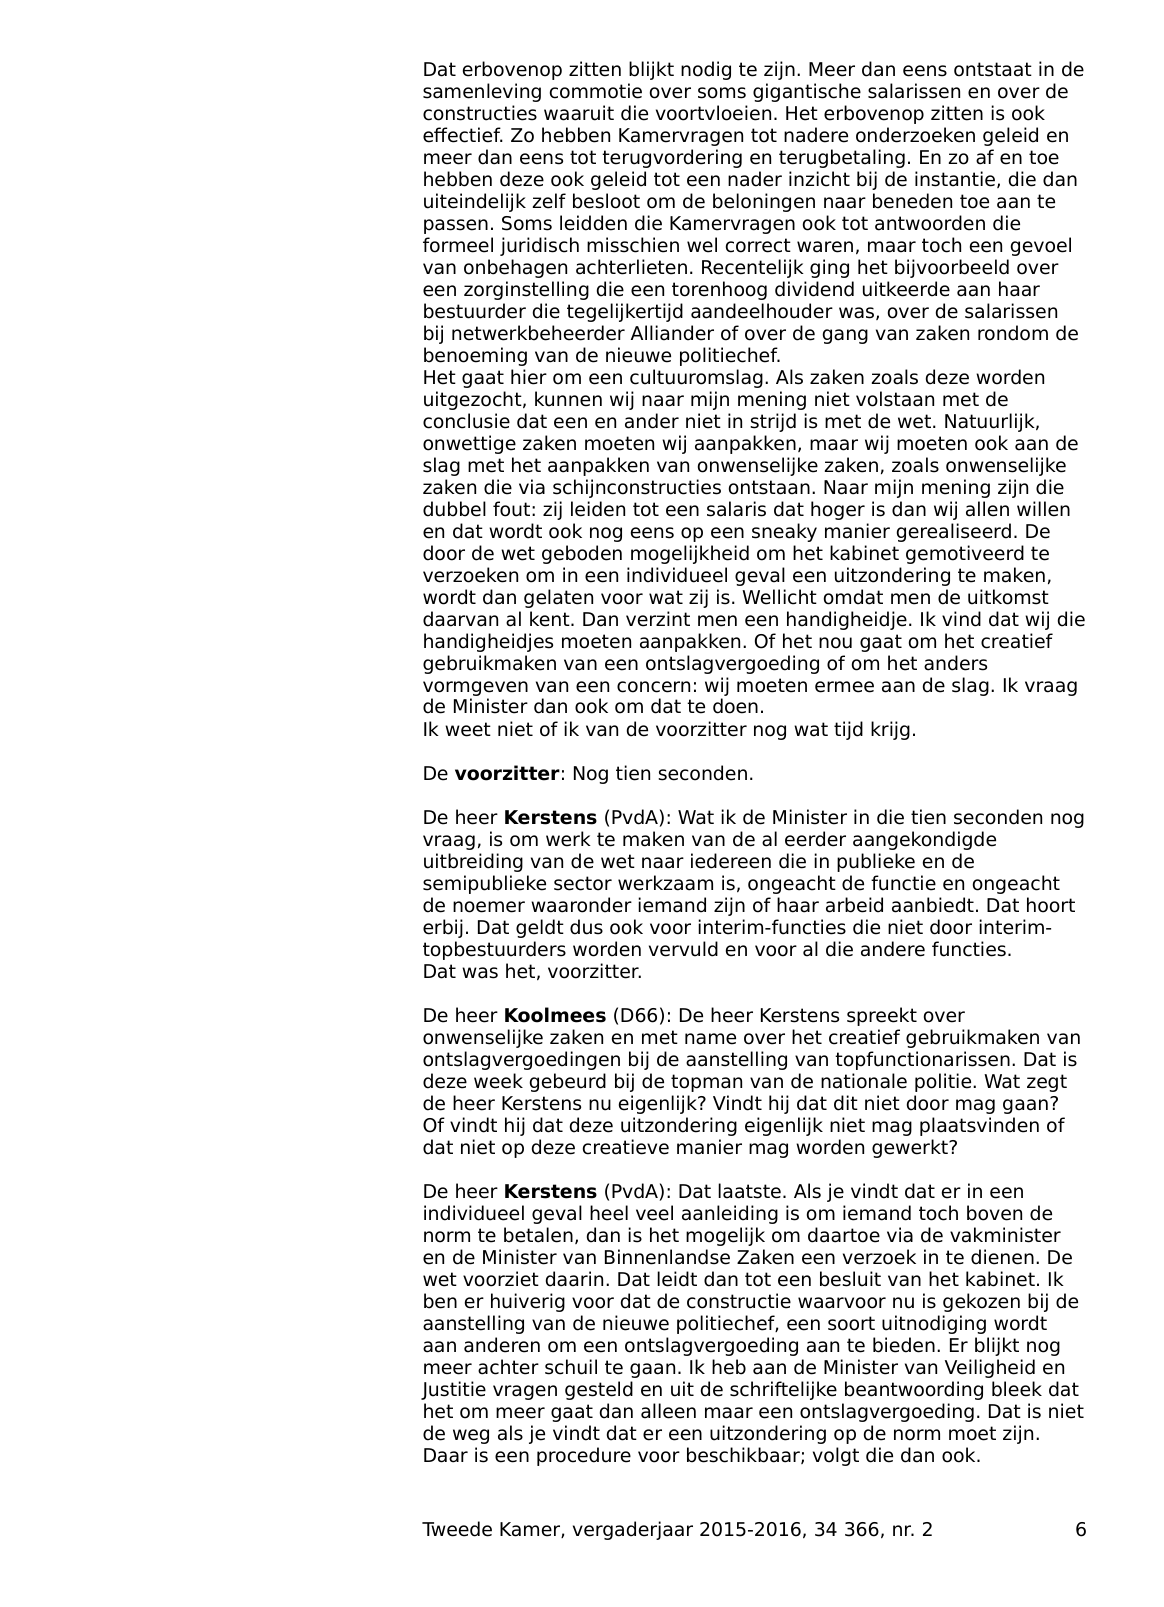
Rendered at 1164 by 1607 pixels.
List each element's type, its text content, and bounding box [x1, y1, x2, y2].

text Dat erbovenop zitten blijkt nodig te zijn. Meer dan eens ontstaat in de samenleving commotie over soms gigantische salarissen en over de constructies waaruit die voortvloeien. Het erbovenop zitten is ook effectief. Zo hebben Kamervragen tot nadere onderzoeken geleid en meer dan eens tot terugvordering en terugbetaling. En zo af en toe hebben deze ook geleid tot een nader inzicht bij de instantie, die dan uiteindelijk zelf besloot om de beloningen naar beneden toe aan te passen. Soms leidden die Kamervragen ook tot antwoorden die formeel juridisch misschien wel correct waren, maar toch een gevoel van onbehagen achterlieten. Recentelijk ging het bijvoorbeeld over een zorginstelling die een torenhoog dividend uitkeerde aan haar bestuurder die tegelijkertijd aandeelhouder was, over de salarissen bij netwerkbeheerder Alliander of over de gang van zaken rondom de benoeming van de nieuwe politiechef. [422, 59, 1087, 367]
text Dat was het, voorzitter. [422, 961, 1087, 983]
text Het gaat hier om een cultuuromslag. Als zaken zoals deze worden uitgezocht, kunnen wij naar mijn mening niet volstaan met de conclusie dat een en ander niet in strijd is met de wet. Natuurlijk, onwettige zaken moeten wij aanpakken, maar wij moeten ook aan de slag met het aanpakken van onwenselijke zaken, zoals onwenselijke zaken die via schijnconstructies ontstaan. Naar mijn mening zijn die dubbel fout: zij leiden tot een salaris dat hoger is dan wij allen willen en dat wordt ook nog eens op een sneaky manier gerealiseerd. De door de wet geboden mogelijkheid om het kabinet gemotiveerd te verzoeken om in een individueel geval een uitzondering te maken, wordt dan gelaten voor wat zij is. Wellicht omdat men de uitkomst daarvan al kent. Dan verzint men een handigheidje. Ik vind dat wij die handigheidjes moeten aanpakken. Of het nou gaat om het creatief gebruikmaken van een ontslagvergoeding of om het anders vormgeven van een concern: wij moeten ermee aan de slag. Ik vraag de Minister dan ook om dat te doen. [422, 367, 1087, 718]
text De heer Kerstens (PvdA): Dat laatste. Als je vindt dat er in een individueel geval heel veel aanleiding is om iemand toch boven de norm te betalen, dan is het mogelijk om daartoe via de vakminister en de Minister van Binnenlandse Zaken een verzoek in te dienen. De wet voorziet daarin. Dat leidt dan tot een besluit van het kabinet. Ik ben er huiverig voor dat de constructie waarvoor nu is gekozen bij de aanstelling van de nieuwe politiechef, een soort uitnodiging wordt aan anderen om een ontslagvergoeding aan te bieden. Er blijkt nog meer achter schuil te gaan. Ik heb aan de Minister van Veiligheid en Justitie vragen gesteld en uit de schriftelijke beantwoording bleek dat het om meer gaat dan alleen maar een ontslagvergoeding. Dat is niet de weg als je vindt dat er een uitzondering op de norm moet zijn. Daar is een procedure voor beschikbaar; volgt die dan ook. [422, 1181, 1087, 1467]
text Ik weet niet of ik van de voorzitter nog wat tijd krijg. [422, 718, 1087, 740]
text De heer Kerstens (PvdA): Wat ik de Minister in die tien seconden nog vraag, is om werk te maken van de al eerder aangekondigde uitbreiding van de wet naar iedereen die in publieke en de semipublieke sector werkzaam is, ongeacht de functie en ongeacht de noemer waaronder iemand zijn of haar arbeid aanbiedt. Dat hoort erbij. Dat geldt dus ook voor interim-functies die niet door interim-topbestuurders worden vervuld en voor al die andere functies. [422, 807, 1087, 961]
text De heer Koolmees (D66): De heer Kerstens spreekt over onwenselijke zaken en met name over het creatief gebruikmaken van ontslagvergoedingen bij de aanstelling van topfunctionarissen. Dat is deze week gebeurd bij de topman van de nationale politie. Wat zegt de heer Kerstens nu eigenlijk? Vindt hij dat dit niet door mag gaan? Of vindt hij dat deze uitzondering eigenlijk niet mag plaatsvinden of dat niet op deze creatieve manier mag worden gewerkt? [422, 1005, 1087, 1159]
text De voorzitter: Nog tien seconden. [422, 763, 1087, 784]
